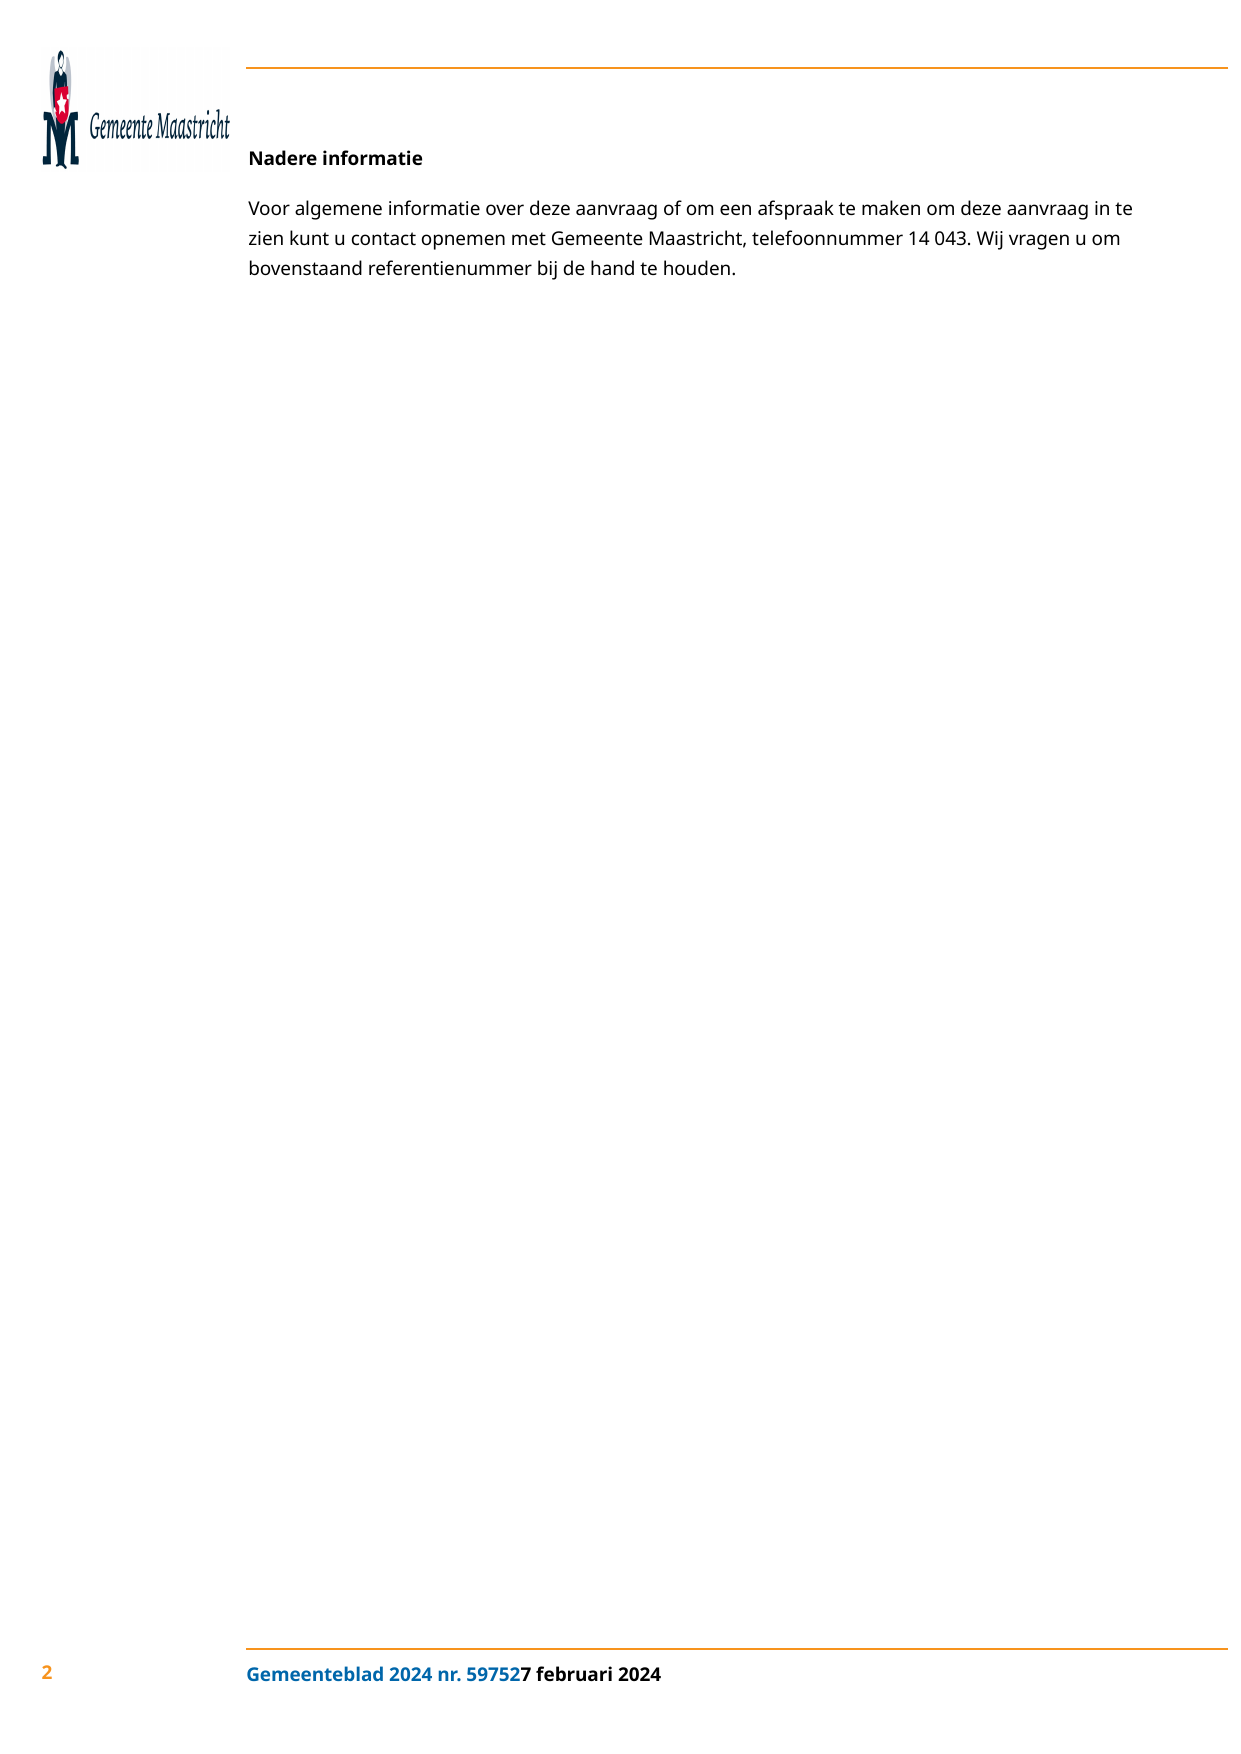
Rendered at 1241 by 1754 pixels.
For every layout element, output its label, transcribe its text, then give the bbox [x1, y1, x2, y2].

picture [41, 47, 231, 172]
text Voor algemene informatie over deze aanvraag of om een afspraak te maken om deze aanvraag in te zien kunt u contact opnemen met Gemeente Maastricht, telefoonnummer 14 043. Wij vragen u om bovenstaand referentienummer bij de hand te houden. [248, 196, 1152, 281]
text Nadere informatie [248, 145, 1152, 171]
